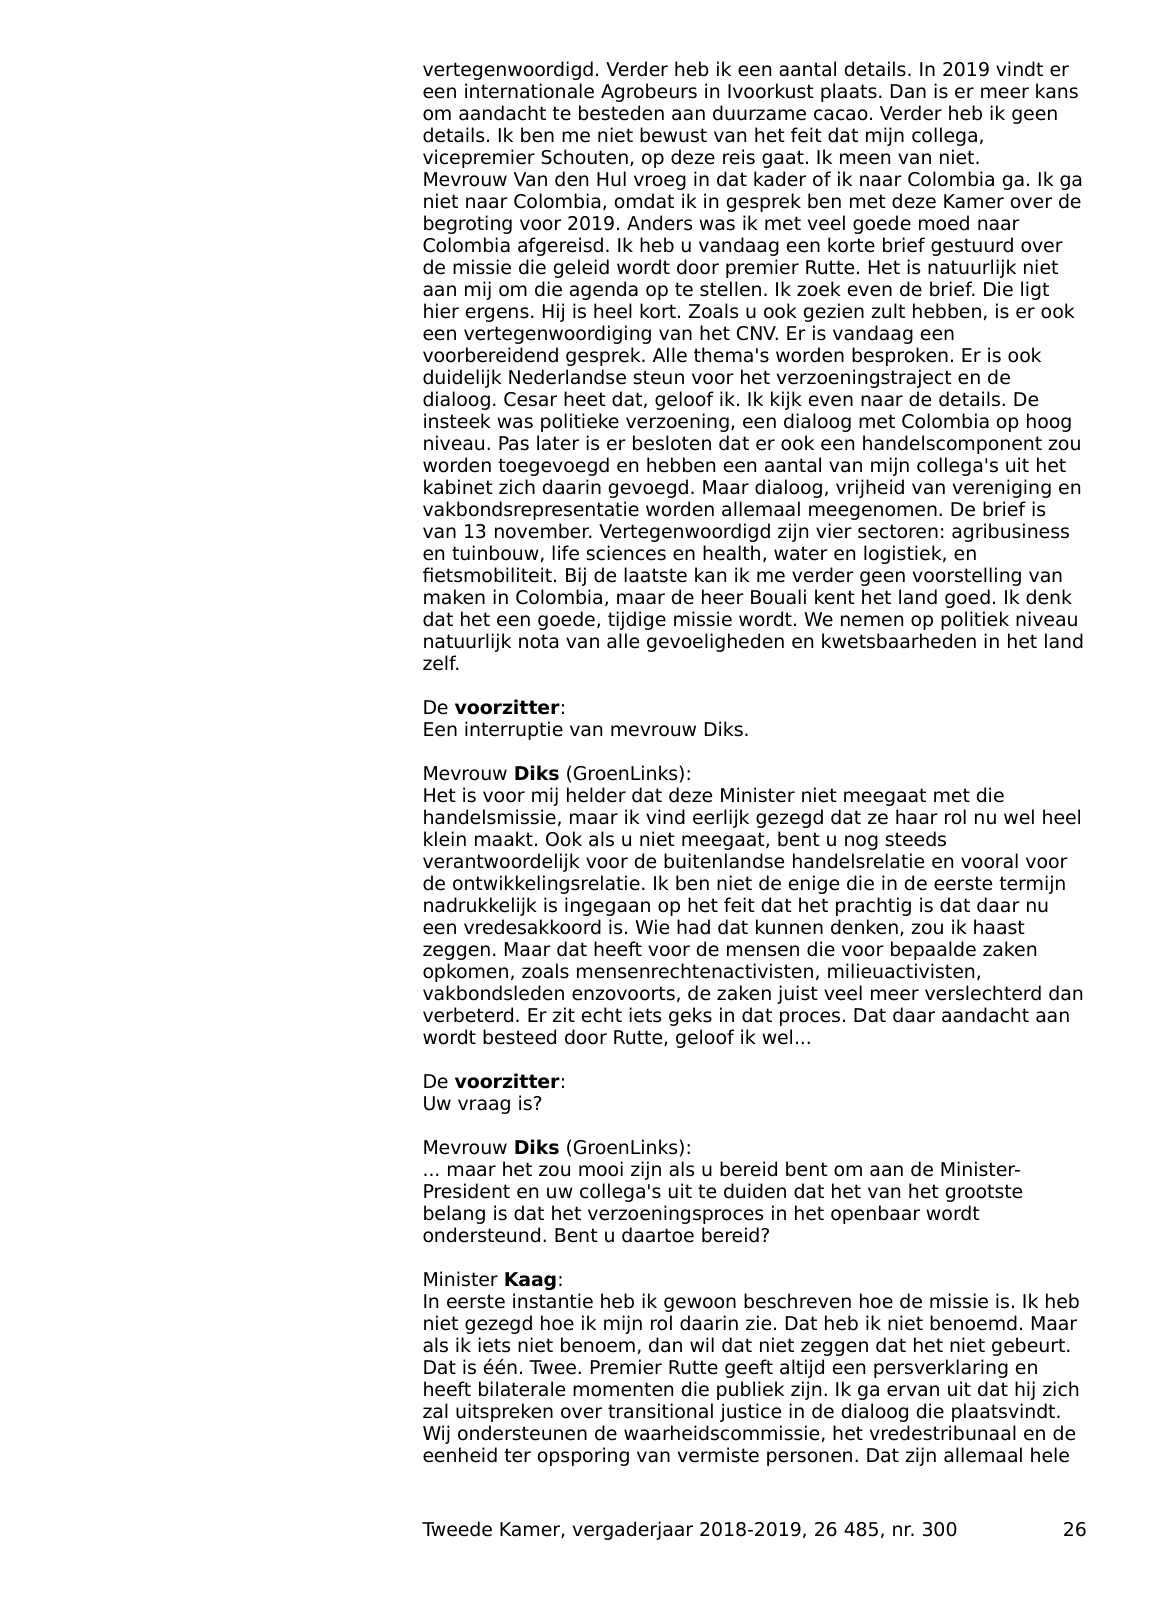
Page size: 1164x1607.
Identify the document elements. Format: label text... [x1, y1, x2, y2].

text Het is voor mij helder dat deze Minister niet meegaat met die handelsmissie, maar ik vind eerlijk gezegd dat ze haar rol nu wel heel klein maakt. Ook als u niet meegaat, bent u nog steeds verantwoordelijk voor de buitenlandse handelsrelatie en vooral voor de ontwikkelingsrelatie. Ik ben niet de enige die in de eerste termijn nadrukkelijk is ingegaan op het feit dat het prachtig is dat daar nu een vredesakkoord is. Wie had dat kunnen denken, zou ik haast zeggen. Maar dat heeft voor de mensen die voor bepaalde zaken opkomen, zoals mensenrechtenactivisten, milieuactivisten, vakbondsleden enzovoorts, de zaken juist veel meer verslechterd dan verbeterd. Er zit echt iets geks in dat proces. Dat daar aandacht aan wordt besteed door Rutte, geloof ik wel... [422, 785, 1087, 1048]
text ... maar het zou mooi zijn als u bereid bent om aan de Minister-President en uw collega's uit te duiden dat het van het grootste belang is dat het verzoeningsproces in het openbaar wordt ondersteund. Bent u daartoe bereid? [422, 1159, 1087, 1247]
text Mevrouw Diks (GroenLinks): [422, 1137, 1087, 1159]
text In eerste instantie heb ik gewoon beschreven hoe de missie is. Ik heb niet gezegd hoe ik mijn rol daarin zie. Dat heb ik niet benoemd. Maar als ik iets niet benoem, dan wil dat niet zeggen dat het niet gebeurt. Dat is één. Twee. Premier Rutte geeft altijd een persverklaring en heeft bilaterale momenten die publiek zijn. Ik ga ervan uit dat hij zich zal uitspreken over transitional justice in de dialoog die plaatsvindt. Wij ondersteunen de waarheidscommissie, het vredestribunaal en de eenheid ter opsporing van vermiste personen. Dat zijn allemaal hele [422, 1291, 1087, 1467]
text Uw vraag is? [422, 1093, 1087, 1115]
text De voorzitter: [422, 697, 1087, 719]
text Mevrouw Diks (GroenLinks): [422, 763, 1087, 785]
text vertegenwoordigd. Verder heb ik een aantal details. In 2019 vindt er een internationale Agrobeurs in Ivoorkust plaats. Dan is er meer kans om aandacht te besteden aan duurzame cacao. Verder heb ik geen details. Ik ben me niet bewust van het feit dat mijn collega, vicepremier Schouten, op deze reis gaat. Ik meen van niet. [422, 59, 1087, 169]
text Mevrouw Van den Hul vroeg in dat kader of ik naar Colombia ga. Ik ga niet naar Colombia, omdat ik in gesprek ben met deze Kamer over de begroting voor 2019. Anders was ik met veel goede moed naar Colombia afgereisd. Ik heb u vandaag een korte brief gestuurd over de missie die geleid wordt door premier Rutte. Het is natuurlijk niet aan mij om die agenda op te stellen. Ik zoek even de brief. Die ligt hier ergens. Hij is heel kort. Zoals u ook gezien zult hebben, is er ook een vertegenwoordiging van het CNV. Er is vandaag een voorbereidend gesprek. Alle thema's worden besproken. Er is ook duidelijk Nederlandse steun voor het verzoeningstraject en de dialoog. Cesar heet dat, geloof ik. Ik kijk even naar de details. De insteek was politieke verzoening, een dialoog met Colombia op hoog niveau. Pas later is er besloten dat er ook een handelscomponent zou worden toegevoegd en hebben een aantal van mijn collega's uit het kabinet zich daarin gevoegd. Maar dialoog, vrijheid van vereniging en vakbondsrepresentatie worden allemaal meegenomen. De brief is van 13 november. Vertegenwoordigd zijn vier sectoren: agribusiness en tuinbouw, life sciences en health, water en logistiek, en fietsmobiliteit. Bij de laatste kan ik me verder geen voorstelling van maken in Colombia, maar de heer Bouali kent het land goed. Ik denk dat het een goede, tijdige missie wordt. We nemen op politiek niveau natuurlijk nota van alle gevoeligheden en kwetsbaarheden in het land zelf. [422, 169, 1087, 674]
text De voorzitter: [422, 1071, 1087, 1093]
text Een interruptie van mevrouw Diks. [422, 719, 1087, 741]
text Minister Kaag: [422, 1269, 1087, 1291]
